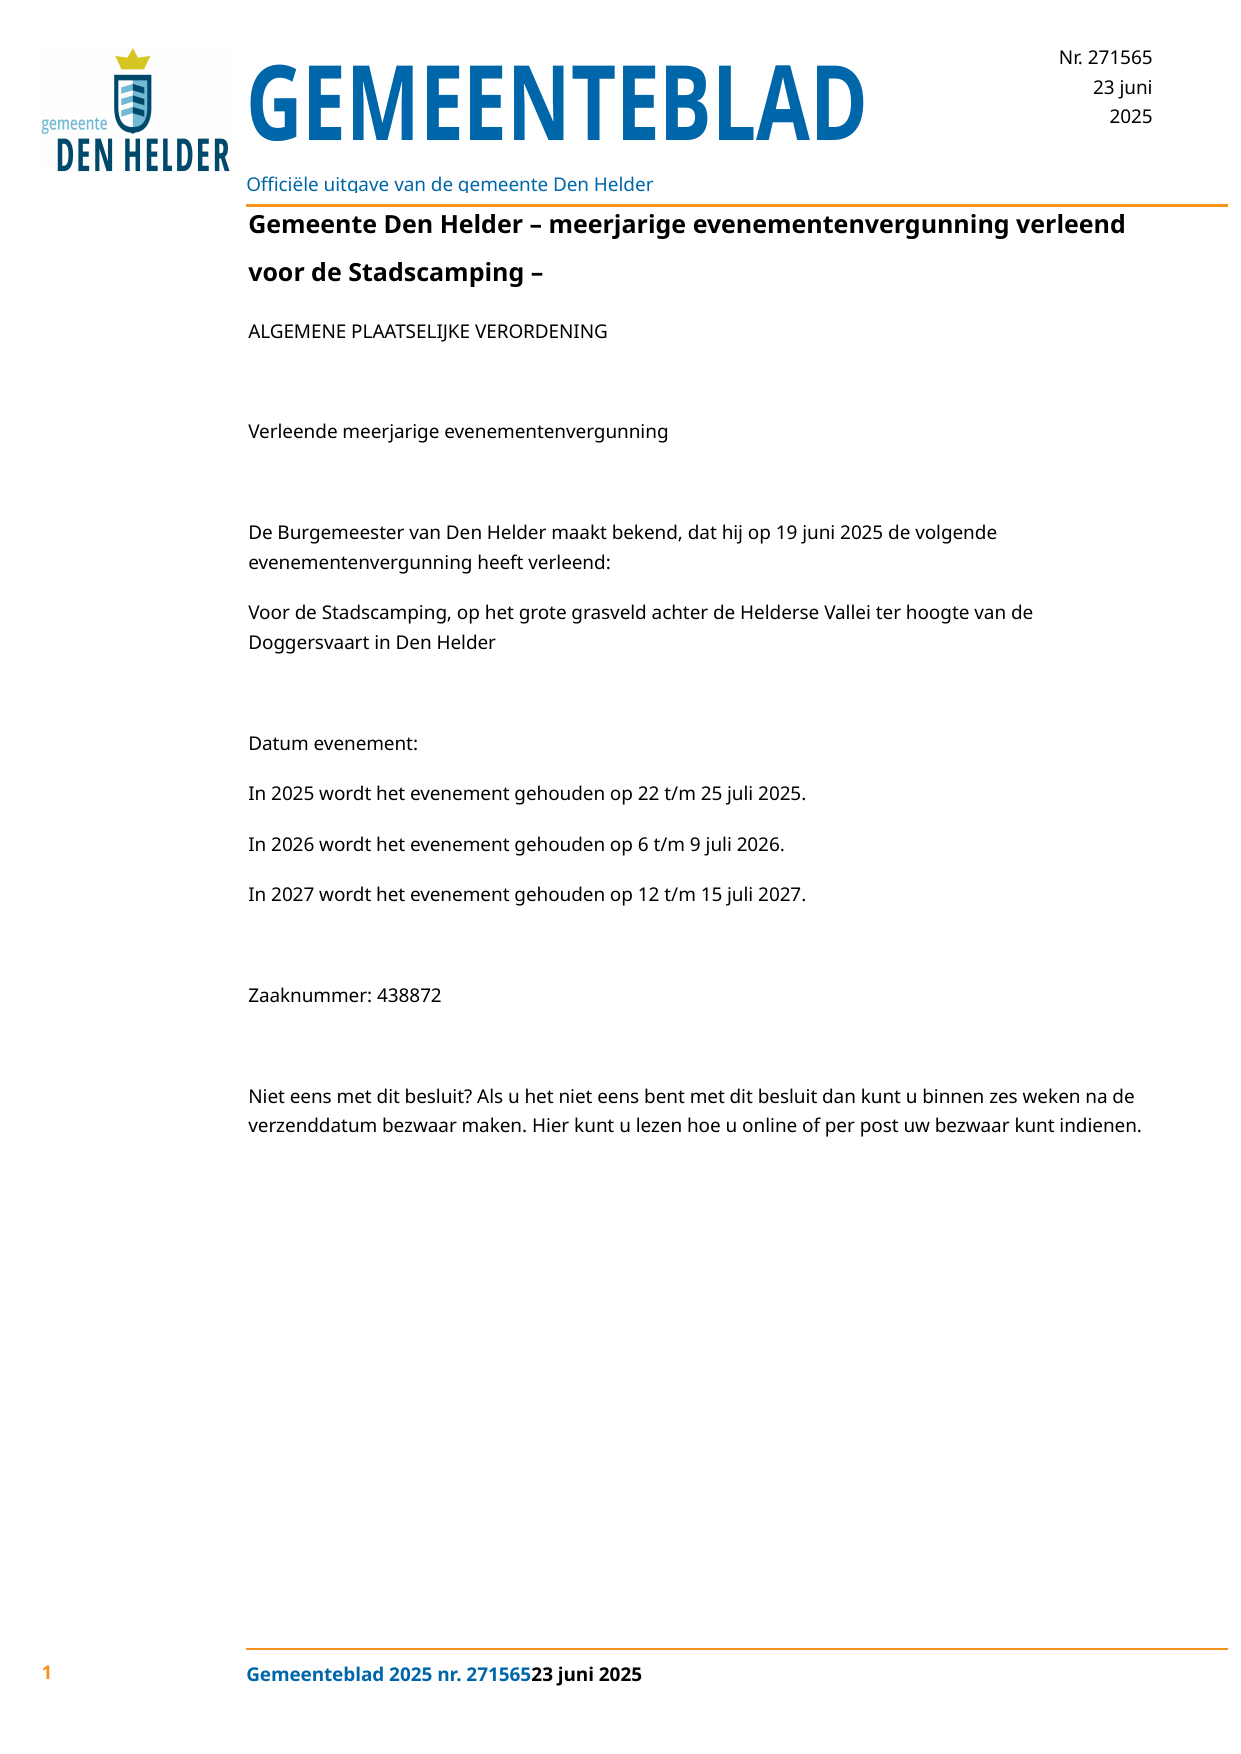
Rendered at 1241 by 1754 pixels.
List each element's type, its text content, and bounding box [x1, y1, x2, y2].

text Verleende meerjarige evenementenvergunning [248, 419, 1152, 444]
text Niet eens met dit besluit? Als u het niet eens bent met dit besluit dan kunt u binnen zes weken na de verzenddatum bezwaar maken. Hier kunt u lezen hoe u online of per post uw bezwaar kunt indienen. [248, 1083, 1152, 1138]
picture [130, 157, 135, 172]
picture [220, 160, 224, 172]
text Voor de Stadscamping, op het grote grasveld achter de Helderse Vallei ter hoogte van de Doggersvaart in Den Helder [248, 599, 1152, 655]
text In 2027 wordt het evenement gehouden op 12 t/m 15 juli 2027. [248, 881, 1152, 907]
text ALGEMENE PLAATSELIJKE VERORDENING [248, 318, 1152, 344]
text In 2026 wordt het evenement gehouden op 6 t/m 9 juli 2026. [248, 831, 1152, 857]
text Gemeente Den Helder – meerjarige evenementenvergunning verleend voor de Stadscamping – [248, 207, 1152, 288]
text Datum evenement: [248, 730, 1152, 756]
text In 2025 wordt het evenement gehouden op 22 t/m 25 juli 2025. [248, 780, 1152, 806]
picture [182, 144, 187, 165]
picture [100, 154, 106, 172]
text De Burgemeester van Den Helder maakt bekend, dat hij op 19 juni 2025 de volgende evenementenvergunning heeft verleend: [248, 519, 1152, 575]
picture [63, 144, 68, 165]
text Zaaknummer: 438872 [248, 982, 1152, 1008]
picture [41, 47, 231, 172]
